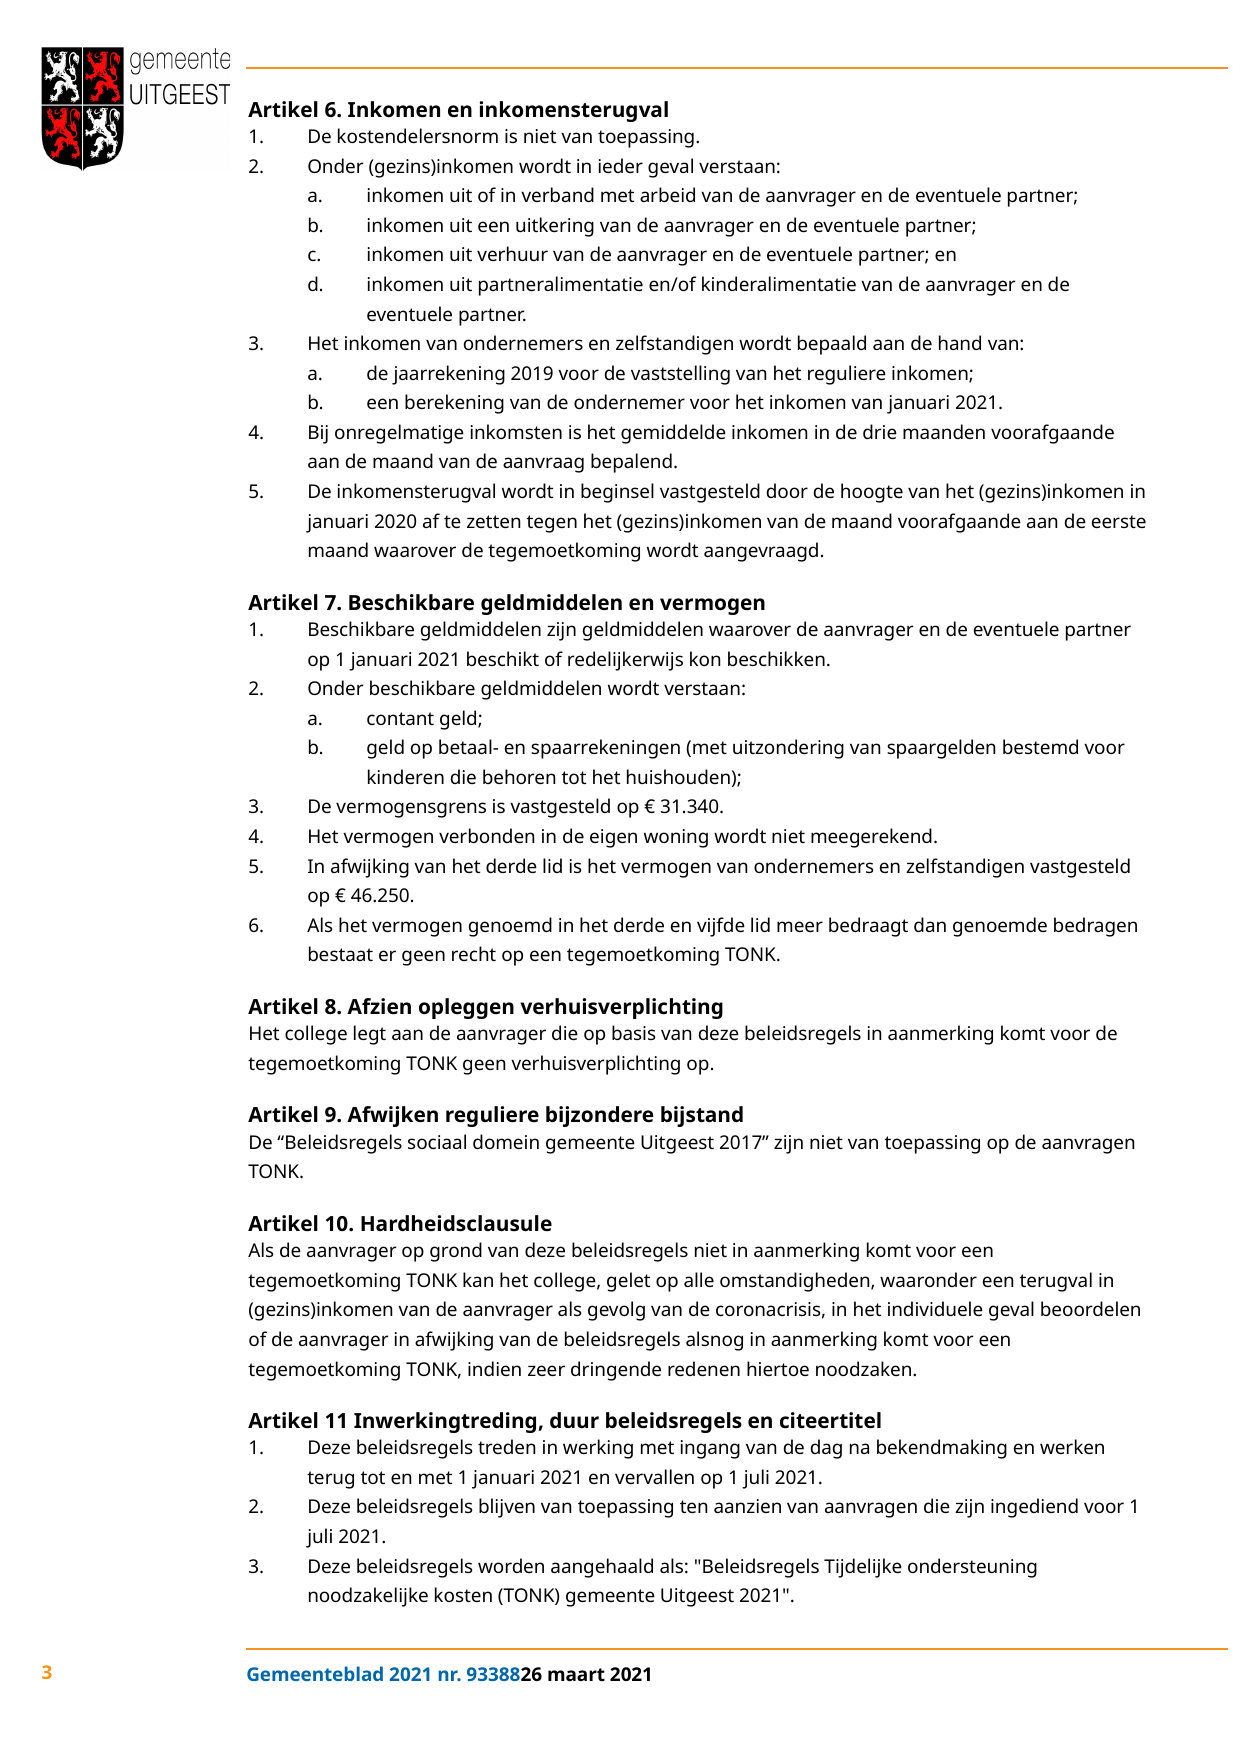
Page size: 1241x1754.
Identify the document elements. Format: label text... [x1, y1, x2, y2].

list Deze beleidsregels worden aangehaald als: "Beleidsregels Tijdelijke ondersteuning noodzakelijke kosten (TONK) gemeente Uitgeest 2021". [248, 1553, 1152, 1608]
list contant geld; [307, 705, 1152, 731]
list inkomen uit partneralimentatie en/of kinderalimentatie van de aanvrager en de eventuele partner. [307, 271, 1152, 326]
list inkomen uit verhuur van de aanvrager en de eventuele partner; en [307, 242, 1152, 267]
list De kostendelersnorm is niet van toepassing. [248, 123, 1152, 149]
list Onder beschikbare geldmiddelen wordt verstaan: [248, 675, 1152, 701]
text Artikel 9. Afwijken reguliere bijzondere bijstand [248, 1101, 1152, 1129]
list Bij onregelmatige inkomsten is het gemiddelde inkomen in de drie maanden voorafgaande aan de maand van de aanvraag bepalend. [248, 419, 1152, 474]
list Het vermogen verbonden in de eigen woning wordt niet meegerekend. [248, 823, 1152, 849]
list Beschikbare geldmiddelen zijn geldmiddelen waarover de aanvrager en de eventuele partner op 1 januari 2021 beschikt of redelijkerwijs kon beschikken. [248, 616, 1152, 672]
text Artikel 7. Beschikbare geldmiddelen en vermogen [248, 588, 1152, 616]
list De inkomensterugval wordt in beginsel vastgesteld door de hoogte van het (gezins)inkomen in januari 2020 af te zetten tegen het (gezins)inkomen van de maand voorafgaande aan de eerste maand waarover de tegemoetkoming wordt aangevraagd. [248, 478, 1152, 563]
list een berekening van de ondernemer voor het inkomen van januari 2021. [307, 389, 1152, 415]
text Artikel 6. Inkomen en inkomensterugval [248, 95, 1152, 123]
text Artikel 11 Inwerkingtreding, duur beleidsregels en citeertitel [248, 1406, 1152, 1434]
list inkomen uit of in verband met arbeid van de aanvrager en de eventuele partner; [307, 182, 1152, 208]
list Het inkomen van ondernemers en zelfstandigen wordt bepaald aan de hand van: [248, 330, 1152, 356]
list De vermogensgrens is vastgesteld op € 31.340. [248, 794, 1152, 819]
text Artikel 10. Hardheidsclausule [248, 1209, 1152, 1237]
list inkomen uit een uitkering van de aanvrager en de eventuele partner; [307, 212, 1152, 238]
list Onder (gezins)inkomen wordt in ieder geval verstaan: [248, 153, 1152, 178]
picture [41, 47, 231, 172]
text De “Beleidsregels sociaal domein gemeente Uitgeest 2017” zijn niet van toepassing op de aanvragen TONK. [248, 1129, 1152, 1184]
list In afwijking van het derde lid is het vermogen van ondernemers en zelfstandigen vastgesteld op € 46.250. [248, 853, 1152, 908]
list Deze beleidsregels treden in werking met ingang van de dag na bekendmaking en werken terug tot en met 1 januari 2021 en vervallen op 1 juli 2021. [248, 1434, 1152, 1490]
list de jaarrekening 2019 voor de vaststelling van het reguliere inkomen; [307, 360, 1152, 386]
list geld op betaal- en spaarrekeningen (met uitzondering van spaargelden bestemd voor kinderen die behoren tot het huishouden); [307, 734, 1152, 790]
list Als het vermogen genoemd in het derde en vijfde lid meer bedraagt dan genoemde bedragen bestaat er geen recht op een tegemoetkoming TONK. [248, 912, 1152, 967]
text Het college legt aan de aanvrager die op basis van deze beleidsregels in aanmerking komt voor de tegemoetkoming TONK geen verhuisverplichting op. [248, 1021, 1152, 1076]
list Deze beleidsregels blijven van toepassing ten aanzien van aanvragen die zijn ingediend voor 1 juli 2021. [248, 1494, 1152, 1549]
text Artikel 8. Afzien opleggen verhuisverplichting [248, 992, 1152, 1021]
text Als de aanvrager op grond van deze beleidsregels niet in aanmerking komt voor een tegemoetkoming TONK kan het college, gelet op alle omstandigheden, waaronder een terugval in (gezins)inkomen van de aanvrager als gevolg van de coronacrisis, in het individuele geval beoordelen of de aanvrager in afwijking van de beleidsregels alsnog in aanmerking komt voor een tegemoetkoming TONK, indien zeer dringende redenen hiertoe noodzaken. [248, 1237, 1152, 1381]
